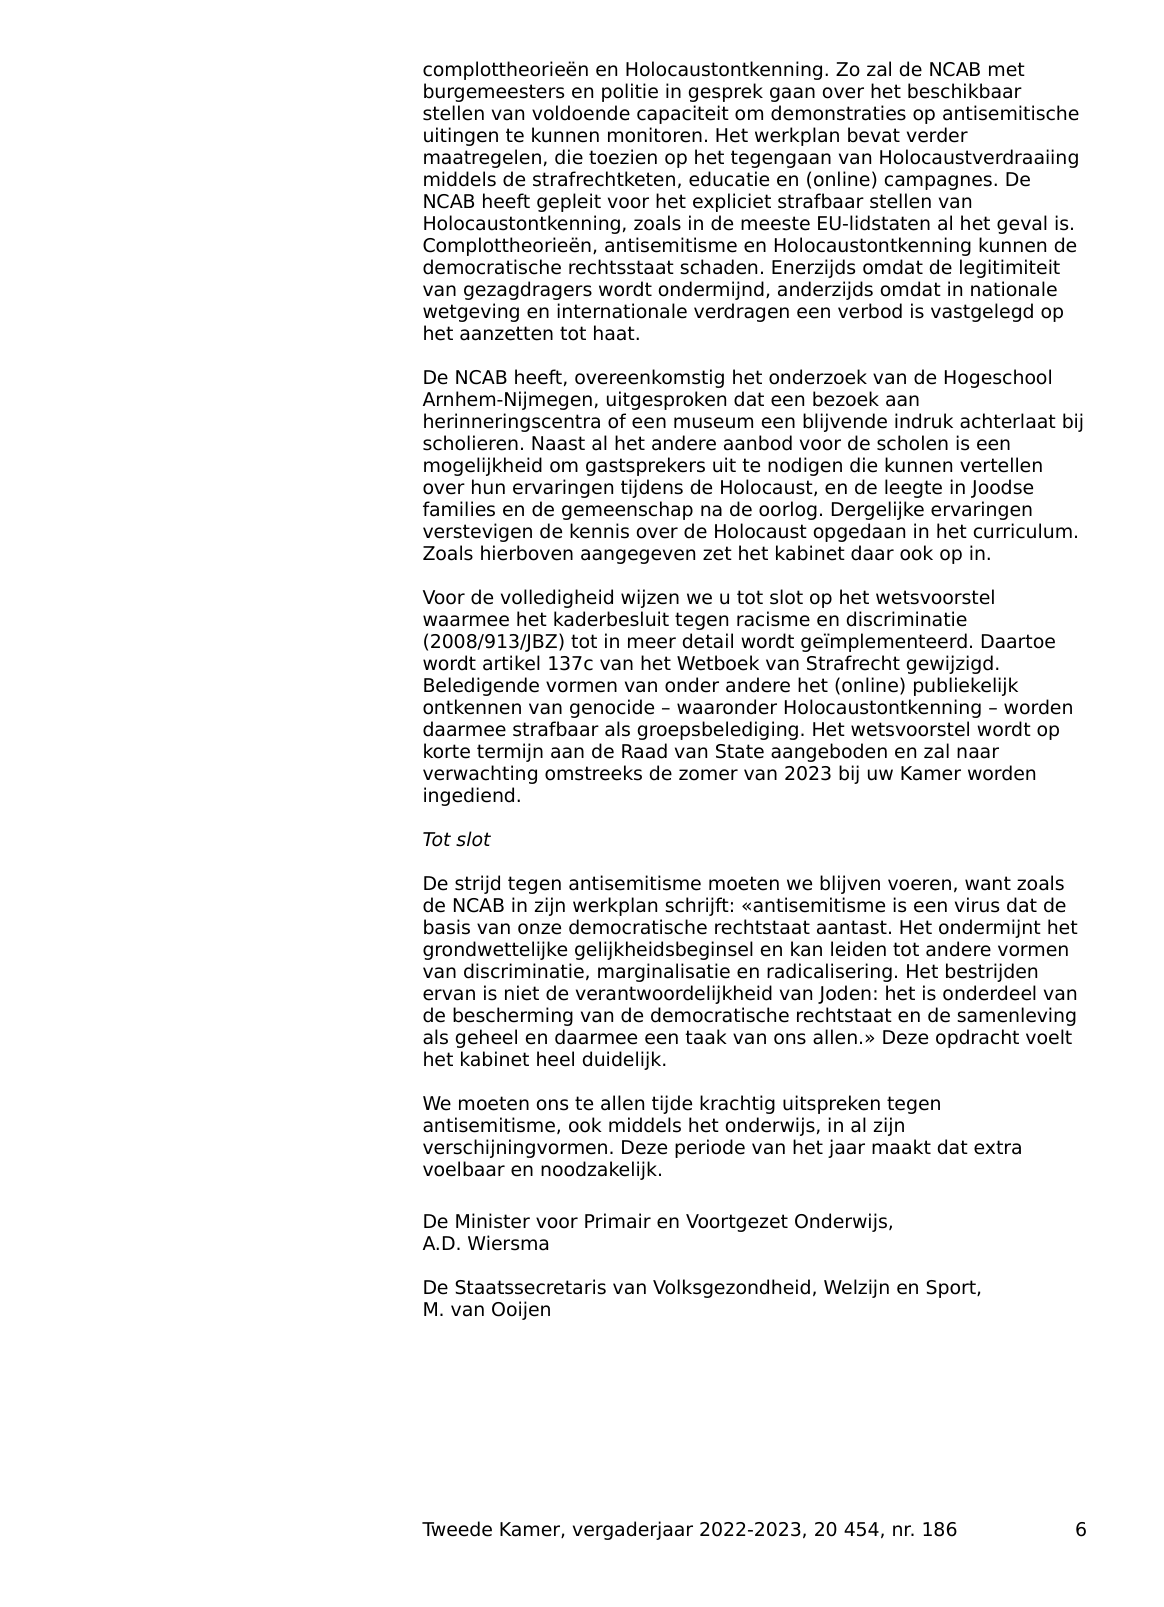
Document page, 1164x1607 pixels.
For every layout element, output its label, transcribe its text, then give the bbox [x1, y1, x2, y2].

text De Minister voor Primair en Voortgezet Onderwijs, A.D. Wiersma [422, 1211, 1087, 1255]
subtitle Tot slot [422, 829, 1087, 851]
text We moeten ons te allen tijde krachtig uitspreken tegen antisemitisme, ook middels het onderwijs, in al zijn verschijningvormen. Deze periode van het jaar maakt dat extra voelbaar en noodzakelijk. [422, 1093, 1087, 1181]
text De strijd tegen antisemitisme moeten we blijven voeren, want zoals de NCAB in zijn werkplan schrijft: «antisemitisme is een virus dat de basis van onze democratische rechtstaat aantast. Het ondermijnt het grondwettelijke gelijkheidsbeginsel en kan leiden tot andere vormen van discriminatie, marginalisatie en radicalisering. Het bestrijden ervan is niet de verantwoordelijkheid van Joden: het is onderdeel van de bescherming van de democratische rechtstaat en de samenleving als geheel en daarmee een taak van ons allen.» Deze opdracht voelt het kabinet heel duidelijk. [422, 873, 1087, 1071]
text Voor de volledigheid wijzen we u tot slot op het wetsvoorstel waarmee het kaderbesluit tegen racisme en discriminatie (2008/913/JBZ) tot in meer detail wordt geïmplementeerd. Daartoe wordt artikel 137c van het Wetboek van Strafrecht gewijzigd. Beledigende vormen van onder andere het (online) publiekelijk ontkennen van genocide – waaronder Holocaustontkenning – worden daarmee strafbaar als groepsbelediging. Het wetsvoorstel wordt op korte termijn aan de Raad van State aangeboden en zal naar verwachting omstreeks de zomer van 2023 bij uw Kamer worden ingediend. [422, 587, 1087, 807]
text De Staatssecretaris van Volksgezondheid, Welzijn en Sport, M. van Ooijen [422, 1277, 1087, 1321]
text complottheorieën en Holocaustontkenning. Zo zal de NCAB met burgemeesters en politie in gesprek gaan over het beschikbaar stellen van voldoende capaciteit om demonstraties op antisemitische uitingen te kunnen monitoren. Het werkplan bevat verder maatregelen, die toezien op het tegengaan van Holocaustverdraaiing middels de strafrechtketen, educatie en (online) campagnes. De NCAB heeft gepleit voor het expliciet strafbaar stellen van Holocaustontkenning, zoals in de meeste EU-lidstaten al het geval is. Complottheorieën, antisemitisme en Holocaustontkenning kunnen de democratische rechtsstaat schaden. Enerzijds omdat de legitimiteit van gezagdragers wordt ondermijnd, anderzijds omdat in nationale wetgeving en internationale verdragen een verbod is vastgelegd op het aanzetten tot haat. [422, 59, 1087, 345]
text De NCAB heeft, overeenkomstig het onderzoek van de Hogeschool Arnhem-Nijmegen, uitgesproken dat een bezoek aan herinneringscentra of een museum een blijvende indruk achterlaat bij scholieren. Naast al het andere aanbod voor de scholen is een mogelijkheid om gastsprekers uit te nodigen die kunnen vertellen over hun ervaringen tijdens de Holocaust, en de leegte in Joodse families en de gemeenschap na de oorlog. Dergelijke ervaringen verstevigen de kennis over de Holocaust opgedaan in het curriculum. Zoals hierboven aangegeven zet het kabinet daar ook op in. [422, 367, 1087, 565]
